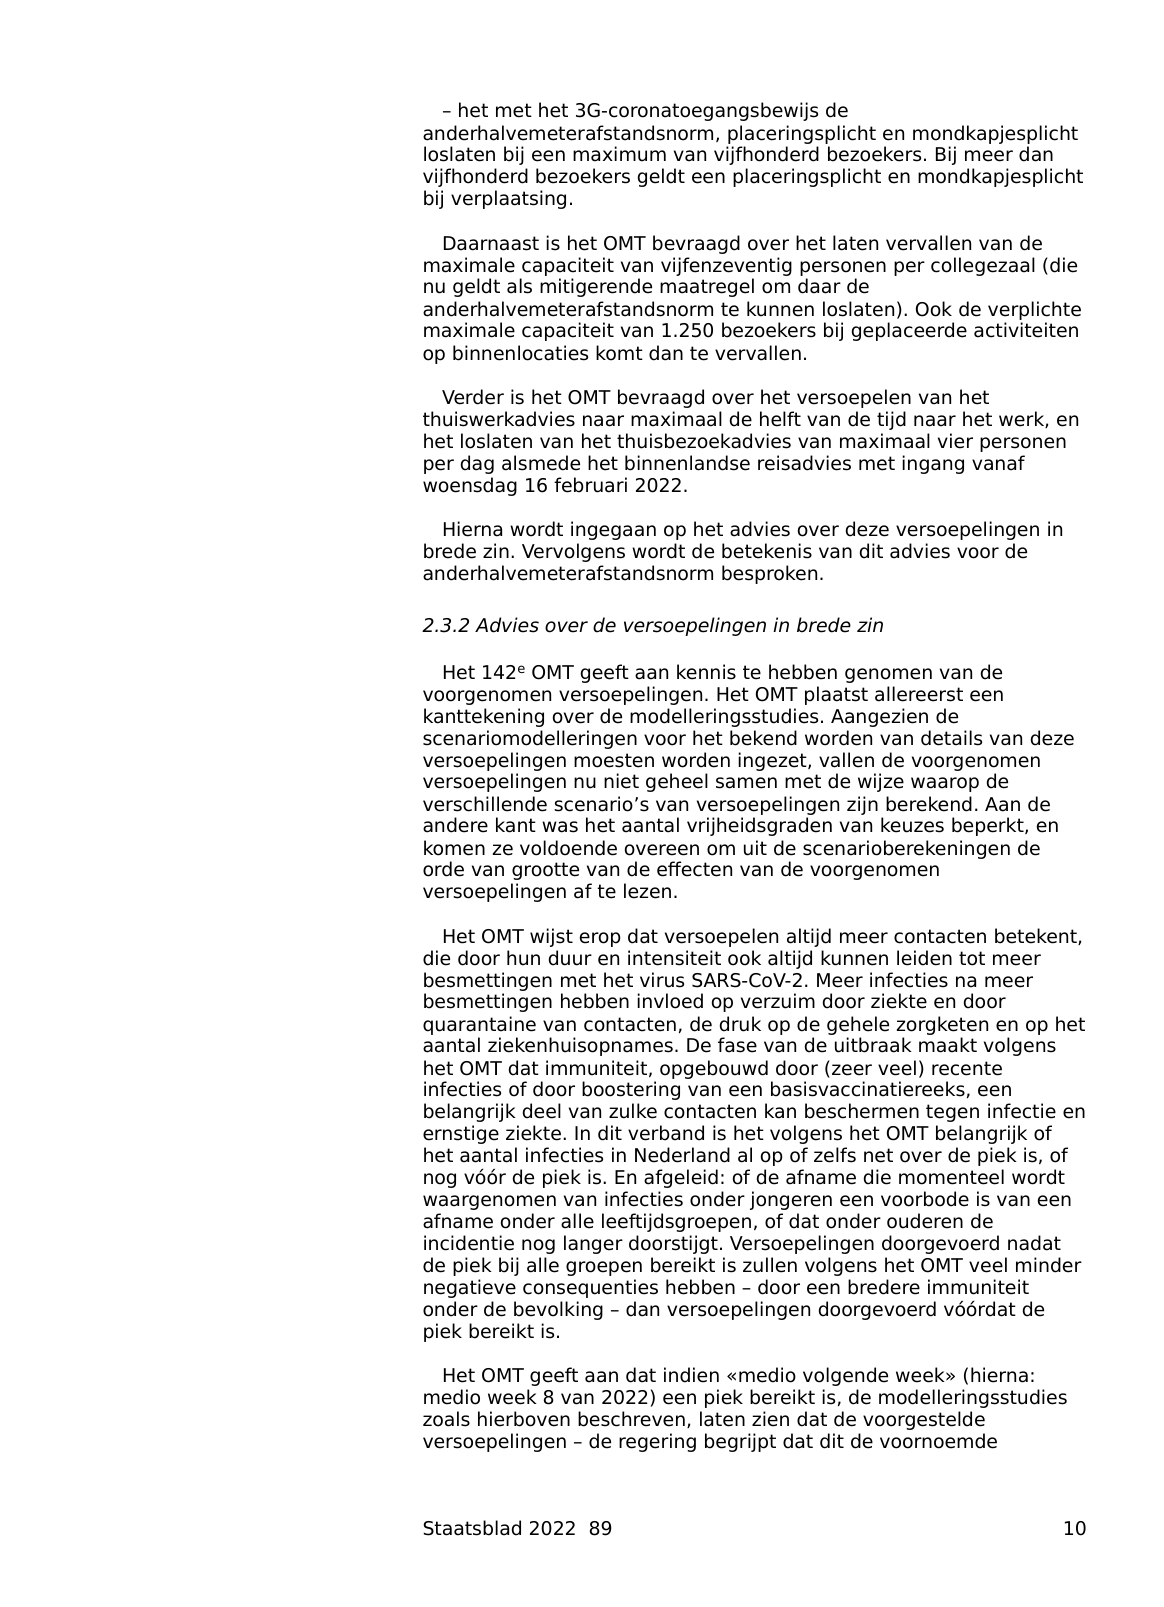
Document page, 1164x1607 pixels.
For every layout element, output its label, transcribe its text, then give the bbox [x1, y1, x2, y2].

text Het OMT wijst erop dat versoepelen altijd meer contacten betekent, die door hun duur en intensiteit ook altijd kunnen leiden tot meer besmettingen met het virus SARS-CoV-2. Meer infecties na meer besmettingen hebben invloed op verzuim door ziekte en door quarantaine van contacten, de druk op de gehele zorgketen en op het aantal ziekenhuisopnames. De fase van de uitbraak maakt volgens het OMT dat immuniteit, opgebouwd door (zeer veel) recente infecties of door boostering van een basisvaccinatiereeks, een belangrijk deel van zulke contacten kan beschermen tegen infectie en ernstige ziekte. In dit verband is het volgens het OMT belangrijk of het aantal infecties in Nederland al op of zelfs net over de piek is, of nog vóór de piek is. En afgeleid: of de afname die momenteel wordt waargenomen van infecties onder jongeren een voorbode is van een afname onder alle leeftijdsgroepen, of dat onder ouderen de incidentie nog langer doorstijgt. Versoepelingen doorgevoerd nadat de piek bij alle groepen bereikt is zullen volgens het OMT veel minder negatieve consequenties hebben – door een bredere immuniteit onder de bevolking – dan versoepelingen doorgevoerd vóórdat de piek bereikt is. [422, 926, 1087, 1343]
text Verder is het OMT bevraagd over het versoepelen van het thuiswerkadvies naar maximaal de helft van de tijd naar het werk, en het loslaten van het thuisbezoekadvies van maximaal vier personen per dag alsmede het binnenlandse reisadvies met ingang vanaf woensdag 16 februari 2022. [422, 387, 1087, 496]
text Het OMT geeft aan dat indien «medio volgende week» (hierna: medio week 8 van 2022) een piek bereikt is, de modelleringsstudies zoals hierboven beschreven, laten zien dat de voorgestelde versoepelingen – de regering begrijpt dat dit de voornoemde [422, 1365, 1087, 1453]
text Hierna wordt ingegaan op het advies over deze versoepelingen in brede zin. Vervolgens wordt de betekenis van dit advies voor de anderhalvemeterafstandsnorm besproken. [422, 519, 1087, 584]
text Daarnaast is het OMT bevraagd over het laten vervallen van de maximale capaciteit van vijfenzeventig personen per collegezaal (die nu geldt als mitigerende maatregel om daar de anderhalvemeterafstandsnorm te kunnen loslaten). Ook de verplichte maximale capaciteit van 1.250 bezoekers bij geplaceerde activiteiten op binnenlocaties komt dan te vervallen. [422, 232, 1087, 364]
subtitle 2.3.2 Advies over de versoepelingen in brede zin [422, 614, 1087, 637]
text Het 142e OMT geeft aan kennis te hebben genomen van de voorgenomen versoepelingen. Het OMT plaatst allereerst een kanttekening over de modelleringsstudies. Aangezien de scenariomodelleringen voor het bekend worden van details van deze versoepelingen moesten worden ingezet, vallen de voorgenomen versoepelingen nu niet geheel samen met de wijze waarop de verschillende scenario’s van versoepelingen zijn berekend. Aan de andere kant was het aantal vrijheidsgraden van keuzes beperkt, en komen ze voldoende overeen om uit de scenarioberekeningen de orde van grootte van de effecten van de voorgenomen versoepelingen af te lezen. [422, 662, 1087, 903]
text – het met het 3G-coronatoegangsbewijs de anderhalvemeterafstandsnorm, placeringsplicht en mondkapjesplicht loslaten bij een maximum van vijfhonderd bezoekers. Bij meer dan vijfhonderd bezoekers geldt een placeringsplicht en mondkapjesplicht bij verplaatsing. [422, 100, 1087, 210]
